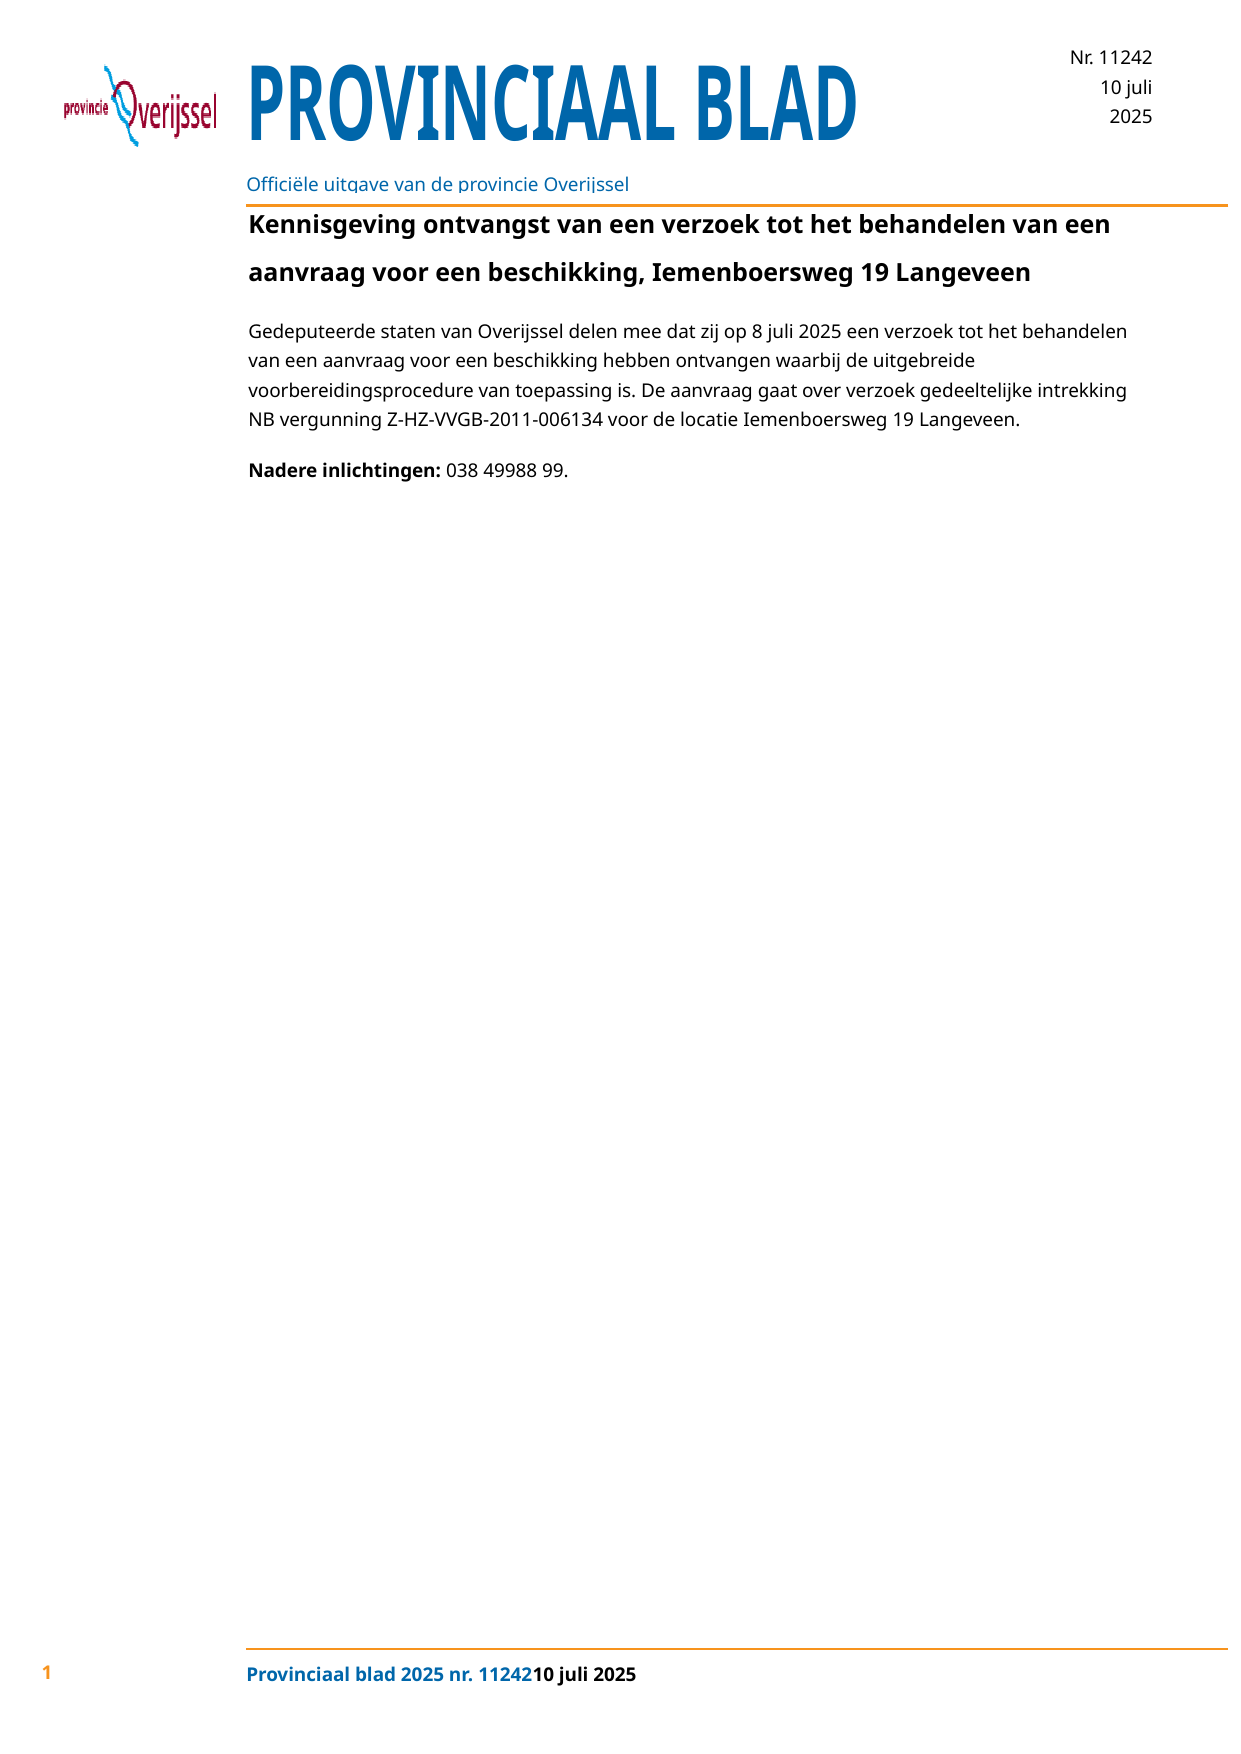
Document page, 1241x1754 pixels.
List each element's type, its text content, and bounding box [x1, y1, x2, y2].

text Gedeputeerde staten van Overijssel delen mee dat zij op 8 juli 2025 een verzoek tot het behandelen van een aanvraag voor een beschikking hebben ontvangen waarbij de uitgebreide voorbereidingsprocedure van toepassing is. De aanvraag gaat over verzoek gedeeltelijke intrekking NB vergunning Z-HZ-VVGB-2011-006134 voor de locatie Iemenboersweg 19 Langeveen. [248, 318, 1152, 432]
text Nadere inlichtingen: 038 49988 99. [248, 457, 1152, 483]
picture [41, 47, 231, 172]
text Kennisgeving ontvangst van een verzoek tot het behandelen van een aanvraag voor een beschikking, Iemenboersweg 19 Langeveen [248, 207, 1152, 288]
